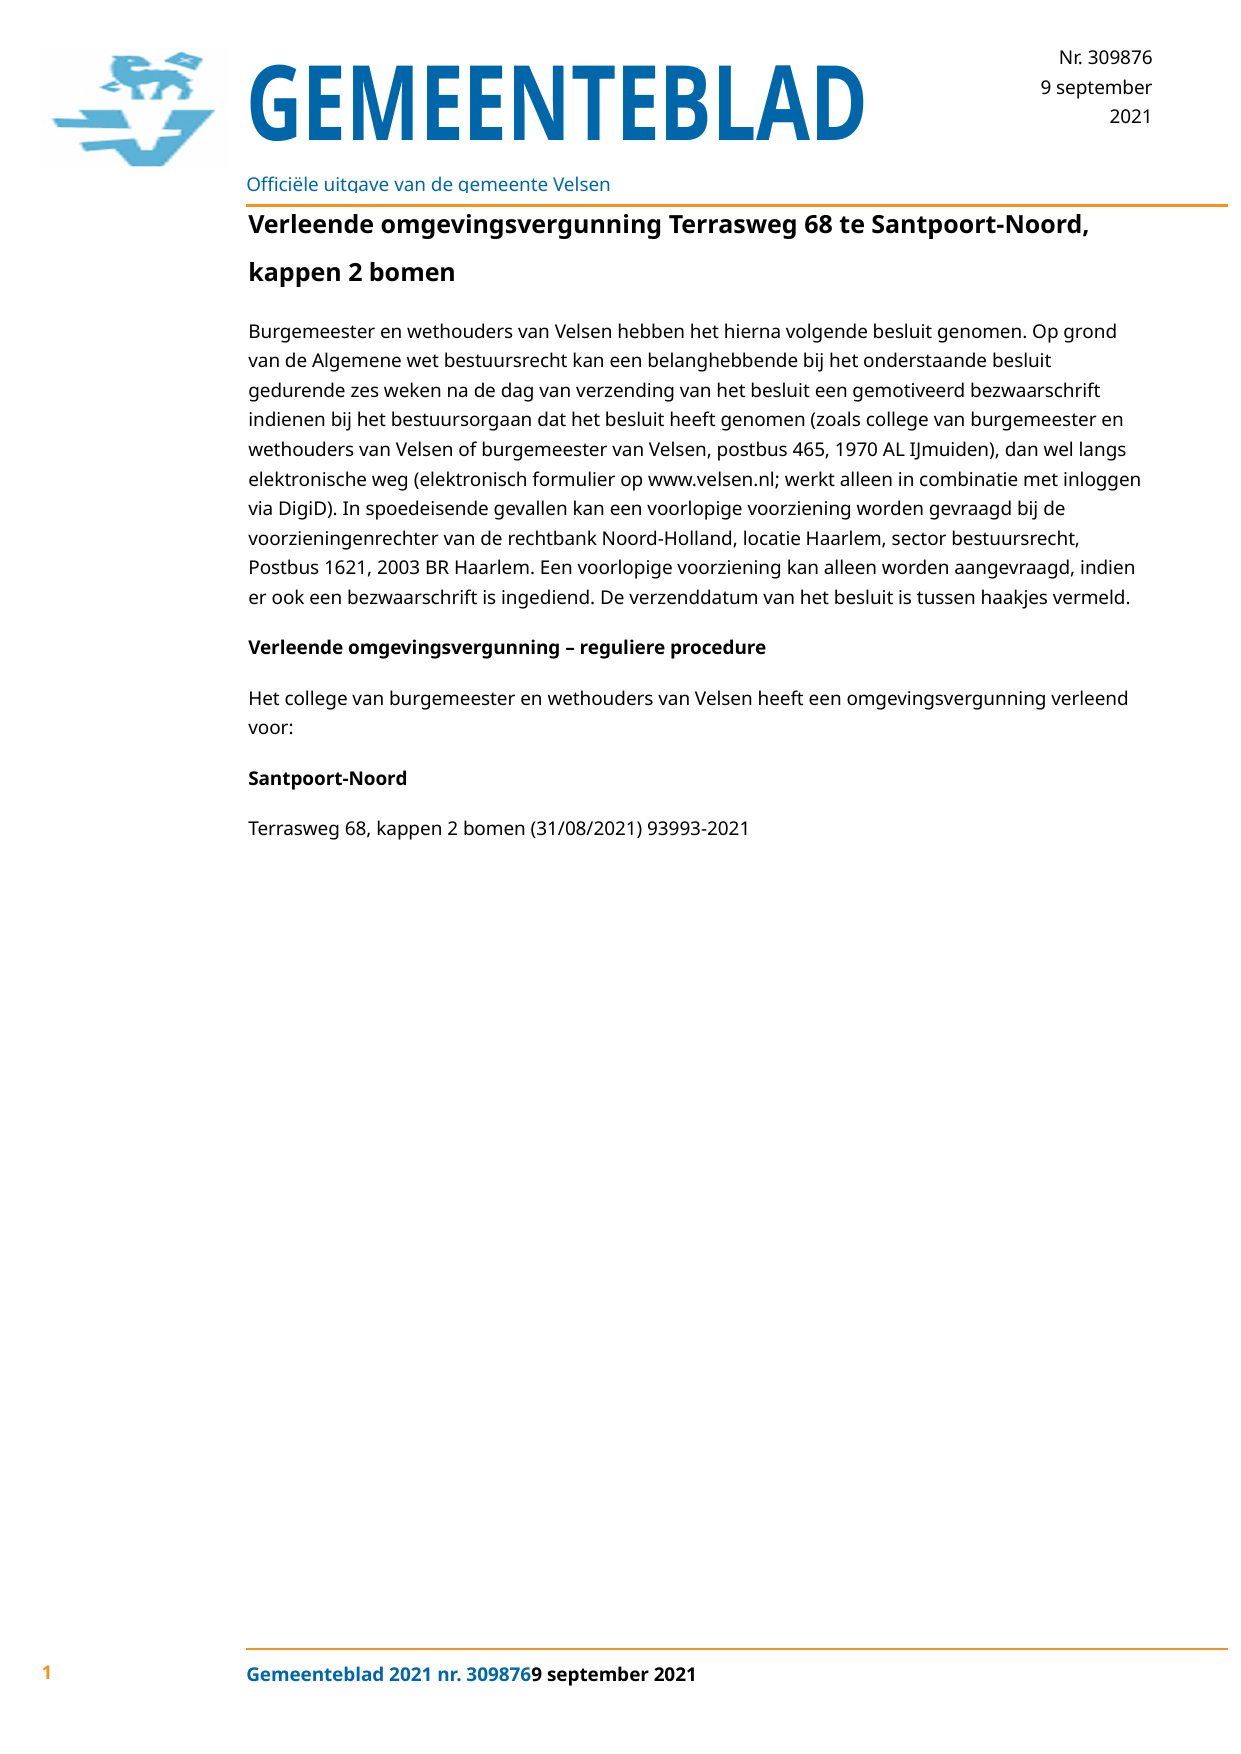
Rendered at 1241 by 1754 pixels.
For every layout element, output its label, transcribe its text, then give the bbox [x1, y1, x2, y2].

text Verleende omgevingsvergunning – reguliere procedure [248, 634, 1152, 660]
picture [41, 47, 231, 172]
text Santpoort-Noord [248, 765, 1152, 791]
text Terrasweg 68, kappen 2 bomen (31/08/2021) 93993-2021 [248, 815, 1152, 841]
text Verleende omgevingsvergunning Terrasweg 68 te Santpoort-Noord, kappen 2 bomen [248, 207, 1152, 288]
text Het college van burgemeester en wethouders van Velsen heeft een omgevingsvergunning verleend voor: [248, 685, 1152, 740]
text Burgemeester en wethouders van Velsen hebben het hierna volgende besluit genomen. Op grond van de Algemene wet bestuursrecht kan een belanghebbende bij het onderstaande besluit gedurende zes weken na de dag van verzending van het besluit een gemotiveerd bezwaarschrift indienen bij het bestuursorgaan dat het besluit heeft genomen (zoals college van burgemeester en wethouders van Velsen of burgemeester van Velsen, postbus 465, 1970 AL IJmuiden), dan wel langs elektronische weg (elektronisch formulier op www.velsen.nl; werkt alleen in combinatie met inloggen via DigiD). In spoedeisende gevallen kan een voorlopige voorziening worden gevraagd bij de voorzieningenrechter van de rechtbank Noord-Holland, locatie Haarlem, sector bestuursrecht, Postbus 1621, 2003 BR Haarlem. Een voorlopige voorziening kan alleen worden aangevraagd, indien er ook een bezwaarschrift is ingediend. De verzenddatum van het besluit is tussen haakjes vermeld. [248, 318, 1152, 610]
